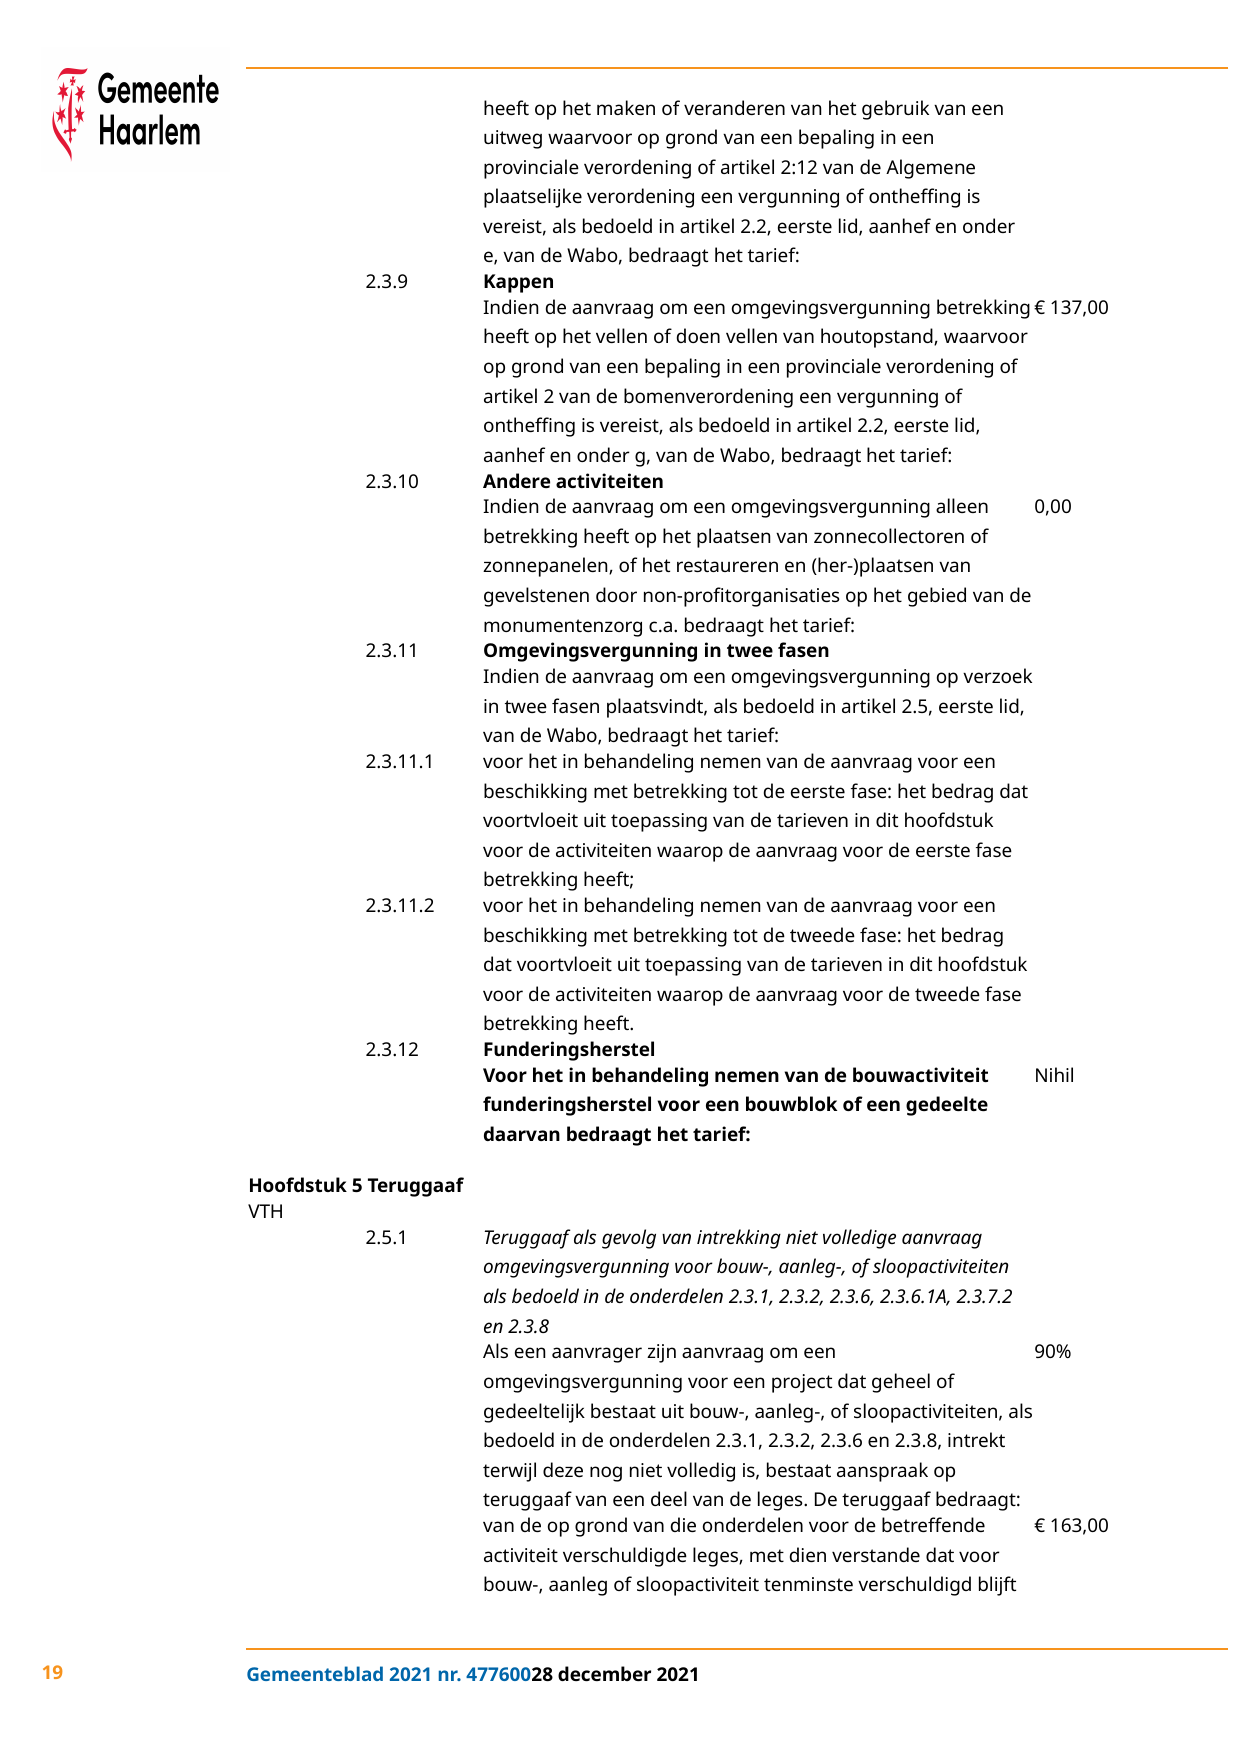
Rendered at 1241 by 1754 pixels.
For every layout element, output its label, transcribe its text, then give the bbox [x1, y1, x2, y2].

table_cell Teruggaaf als gevolg van intrekking niet volledige aanvraag omgevingsvergunning voor bouw-, aanleg-, of sloopactiviteiten als bedoeld in de onderdelen 2.3.1, 2.3.2, 2.3.6, 2.3.6.1A, 2.3.7.2 en 2.3.8 [483, 1224, 1034, 1339]
table_cell [365, 1062, 483, 1147]
table_cell [248, 1224, 365, 1339]
table_cell [248, 1147, 365, 1173]
table_cell Indien de aanvraag om een omgevingsvergunning alleen betrekking heeft op het plaatsen van zonnecollectoren of zonnepanelen, of het restaureren en (her-)plaatsen van gevelstenen door non-profitorganisaties op het gebied van de monumentenzorg c.a. bedraagt het tarief: [483, 494, 1034, 638]
table_cell 0,00 [1034, 494, 1152, 638]
table_cell [1034, 1173, 1152, 1198]
table_cell [248, 269, 365, 294]
table_cell 90% [1034, 1339, 1152, 1512]
table_cell [248, 1339, 365, 1512]
picture [41, 47, 231, 172]
table_cell Voor het in behandeling nemen van de bouwactiviteit funderingsherstel voor een bouwblok of een gedeelte daarvan bedraagt het tarief: [483, 1062, 1034, 1147]
table_cell Nihil [1034, 1062, 1152, 1147]
table_cell [1034, 95, 1152, 268]
table_cell [1034, 892, 1152, 1036]
table_cell 2.5.1 [365, 1224, 483, 1339]
table_cell [248, 468, 365, 493]
table_cell [365, 1199, 483, 1224]
table_cell 2.3.11.1 [365, 748, 483, 892]
table_cell Indien de aanvraag om een omgevingsvergunning op verzoek in twee fasen plaatsvindt, als bedoeld in artikel 2.5, eerste lid, van de Wabo, bedraagt het tarief: [483, 663, 1034, 748]
table_cell 2.3.10 [365, 468, 483, 493]
table_cell [1034, 663, 1152, 748]
table_cell [248, 1062, 365, 1147]
table_cell € 163,00 [1034, 1512, 1152, 1597]
table_cell [248, 494, 365, 638]
table_cell [248, 892, 365, 1036]
table_cell [365, 294, 483, 468]
table_cell € 137,00 [1034, 294, 1152, 468]
table_cell [1034, 1199, 1152, 1224]
table_cell Kappen [483, 269, 1034, 294]
table_cell [248, 1036, 365, 1062]
table_cell [248, 294, 365, 468]
table_cell [248, 638, 365, 663]
table_cell voor het in behandeling nemen van de aanvraag voor een beschikking met betrekking tot de tweede fase: het bedrag dat voortvloeit uit toepassing van de tarieven in dit hoofdstuk voor de activiteiten waarop de aanvraag voor de tweede fase betrekking heeft. [483, 892, 1034, 1036]
table_cell Andere activiteiten [483, 468, 1034, 493]
table_cell [365, 1339, 483, 1512]
table_cell [1034, 468, 1152, 493]
table_cell [483, 1199, 1034, 1224]
table_cell voor het in behandeling nemen van de aanvraag voor een beschikking met betrekking tot de eerste fase: het bedrag dat voortvloeit uit toepassing van de tarieven in dit hoofdstuk voor de activiteiten waarop de aanvraag voor de eerste fase betrekking heeft; [483, 748, 1034, 892]
table_cell [365, 494, 483, 638]
table_cell [365, 1512, 483, 1597]
table_cell Omgevingsvergunning in twee fasen [483, 638, 1034, 663]
table_cell [365, 663, 483, 748]
table_cell [1034, 638, 1152, 663]
table_cell [248, 95, 365, 268]
table_cell [483, 1147, 1034, 1173]
table_cell 2.3.12 [365, 1036, 483, 1062]
table_cell 2.3.9 [365, 269, 483, 294]
table_cell [1034, 1147, 1152, 1173]
table_cell [248, 748, 365, 892]
table_cell Funderingsherstel [483, 1036, 1034, 1062]
table_cell [1034, 269, 1152, 294]
table_cell Hoofdstuk 5 Teruggaaf [248, 1173, 1034, 1198]
table_cell [1034, 1224, 1152, 1339]
table_cell Als een aanvrager zijn aanvraag om een omgevingsvergunning voor een project dat geheel of gedeeltelijk bestaat uit bouw-, aanleg-, of sloopactiviteiten, als bedoeld in de onderdelen 2.3.1, 2.3.2, 2.3.6 en 2.3.8, intrekt terwijl deze nog niet volledig is, bestaat aanspraak op teruggaaf van een deel van de leges. De teruggaaf bedraagt: [483, 1339, 1034, 1512]
table_cell 2.3.11.2 [365, 892, 483, 1036]
table_cell [248, 663, 365, 748]
table_cell [365, 95, 483, 268]
table_cell 2.3.11 [365, 638, 483, 663]
table_cell [248, 1512, 365, 1597]
table_cell heeft op het maken of veranderen van het gebruik van een uitweg waarvoor op grond van een bepaling in een provinciale verordening of artikel 2:12 van de Algemene plaatselijke verordening een vergunning of ontheffing is vereist, als bedoeld in artikel 2.2, eerste lid, aanhef en onder e, van de Wabo, bedraagt het tarief: [483, 95, 1034, 268]
table_cell van de op grond van die onderdelen voor de betreffende activiteit verschuldigde leges, met dien verstande dat voor bouw-, aanleg of sloopactiviteit tenminste verschuldigd blijft [483, 1512, 1034, 1597]
table_cell [1034, 1036, 1152, 1062]
table_cell VTH [248, 1199, 365, 1224]
table_cell Indien de aanvraag om een omgevingsvergunning betrekking heeft op het vellen of doen vellen van houtopstand, waarvoor op grond van een bepaling in een provinciale verordening of artikel 2 van de bomenverordening een vergunning of ontheffing is vereist, als bedoeld in artikel 2.2, eerste lid, aanhef en onder g, van de Wabo, bedraagt het tarief: [483, 294, 1034, 468]
table_cell [1034, 748, 1152, 892]
table_cell [365, 1147, 483, 1173]
